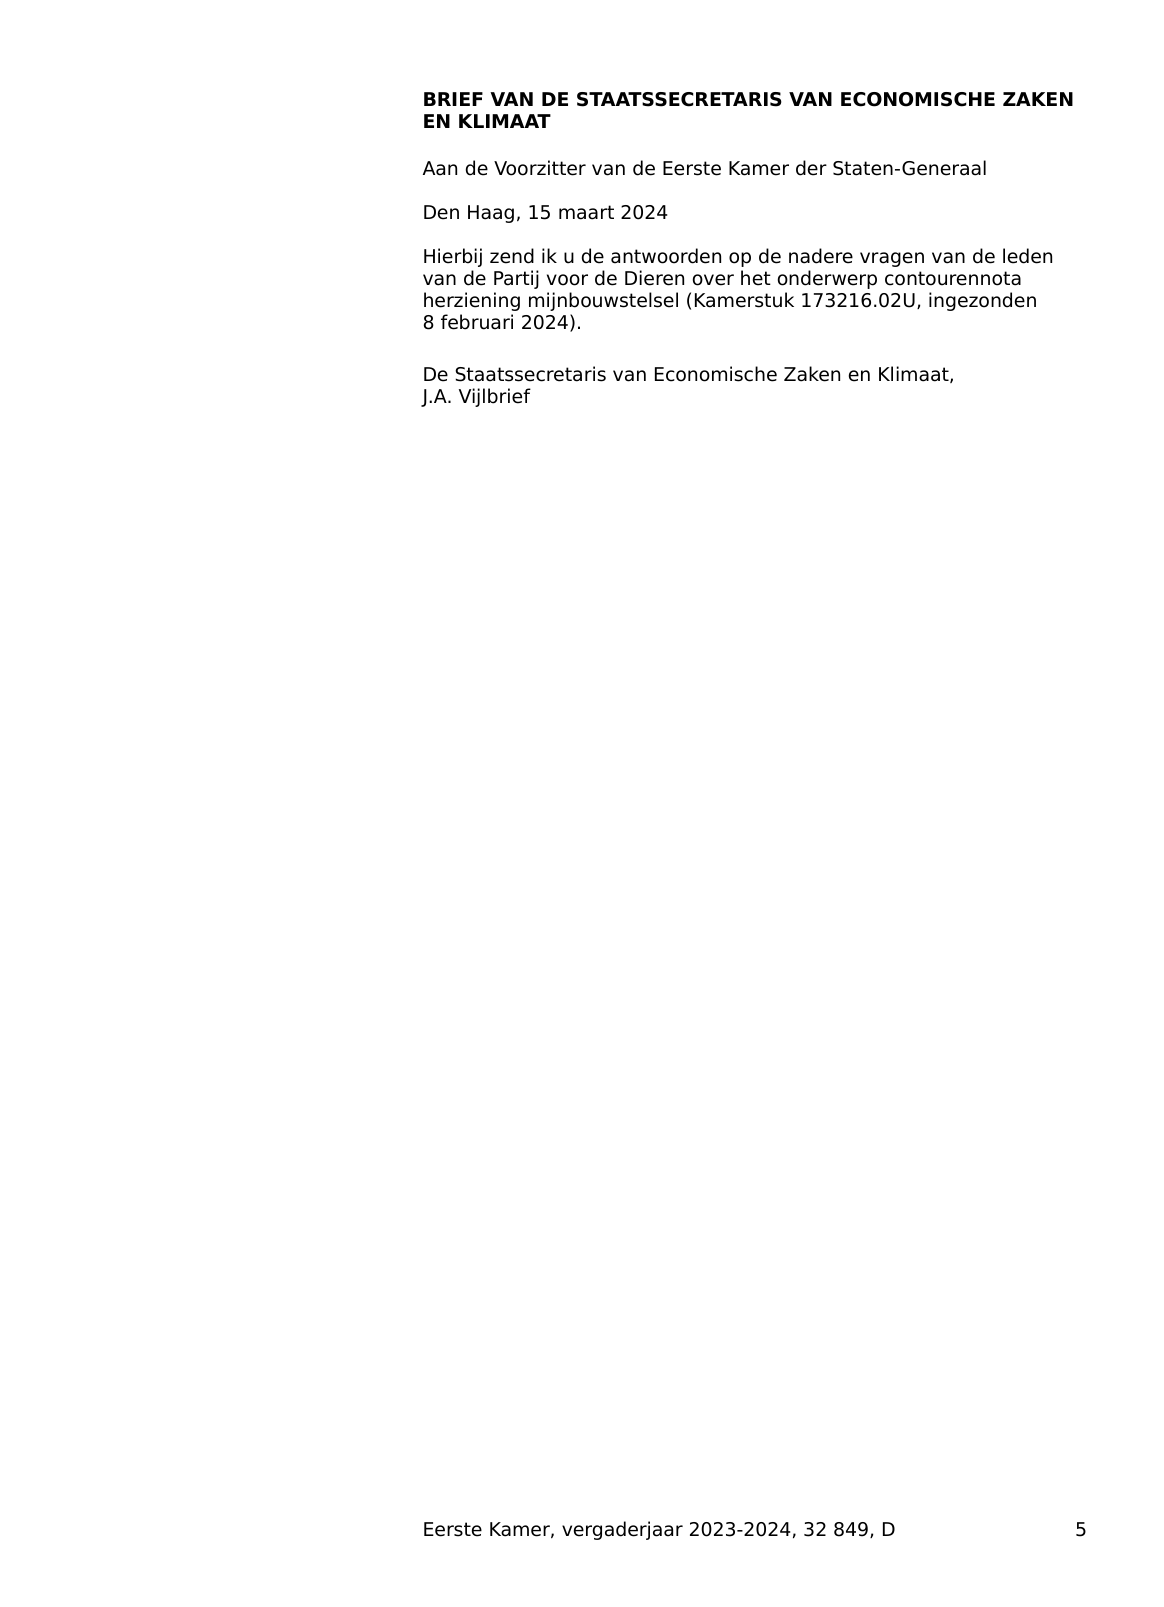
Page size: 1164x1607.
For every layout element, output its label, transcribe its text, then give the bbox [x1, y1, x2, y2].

text Den Haag, 15 maart 2024 [422, 202, 1087, 224]
subtitle BRIEF VAN DE STAATSSECRETARIS VAN ECONOMISCHE ZAKEN EN KLIMAAT [422, 89, 1087, 133]
text De Staatssecretaris van Economische Zaken en Klimaat, J.A. Vijlbrief [422, 364, 1087, 408]
text Aan de Voorzitter van de Eerste Kamer der Staten-Generaal [422, 158, 1087, 180]
text Hierbij zend ik u de antwoorden op de nadere vragen van de leden van de Partij voor de Dieren over het onderwerp contourennota herziening mijnbouwstelsel (Kamerstuk 173216.02U, ingezonden 8 februari 2024). [422, 246, 1087, 334]
